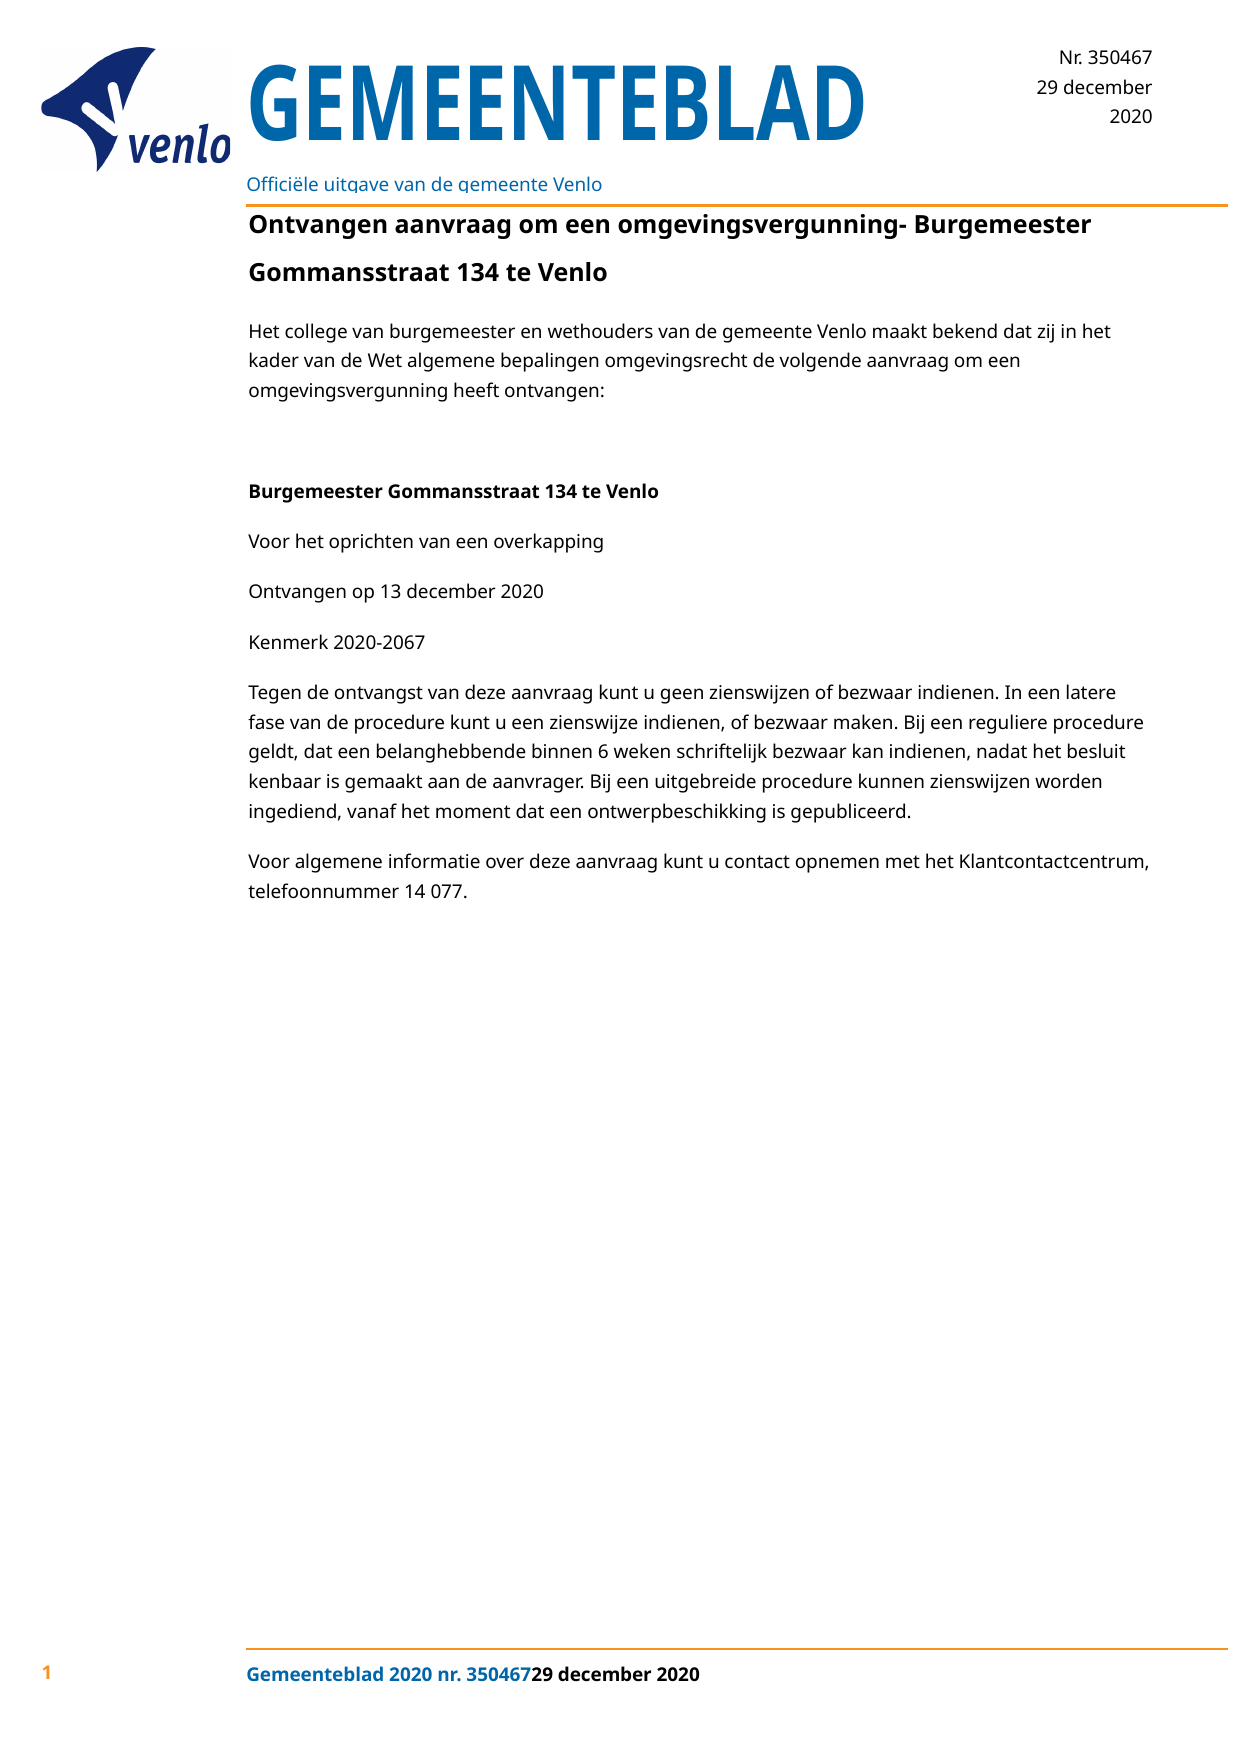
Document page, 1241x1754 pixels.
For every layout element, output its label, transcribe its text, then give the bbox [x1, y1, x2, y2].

picture [41, 47, 231, 172]
text Voor het oprichten van een overkapping [248, 528, 1152, 554]
text Burgemeester Gommansstraat 134 te Venlo [248, 478, 1152, 504]
text Voor algemene informatie over deze aanvraag kunt u contact opnemen met het Klantcontactcentrum, telefoonnummer 14 077. [248, 848, 1152, 904]
text Het college van burgemeester en wethouders van de gemeente Venlo maakt bekend dat zij in het kader van de Wet algemene bepalingen omgevingsrecht de volgende aanvraag om een omgevingsvergunning heeft ontvangen: [248, 318, 1152, 403]
text Ontvangen aanvraag om een omgevingsvergunning- Burgemeester Gommansstraat 134 te Venlo [248, 207, 1152, 288]
text Ontvangen op 13 december 2020 [248, 579, 1152, 604]
text Tegen de ontvangst van deze aanvraag kunt u geen zienswijzen of bezwaar indienen. In een latere fase van de procedure kunt u een zienswijze indienen, of bezwaar maken. Bij een reguliere procedure geldt, dat een belanghebbende binnen 6 weken schriftelijk bezwaar kan indienen, nadat het besluit kenbaar is gemaakt aan de aanvrager. Bij een uitgebreide procedure kunnen zienswijzen worden ingediend, vanaf het moment dat een ontwerpbeschikking is gepubliceerd. [248, 679, 1152, 824]
text Kenmerk 2020-2067 [248, 629, 1152, 655]
